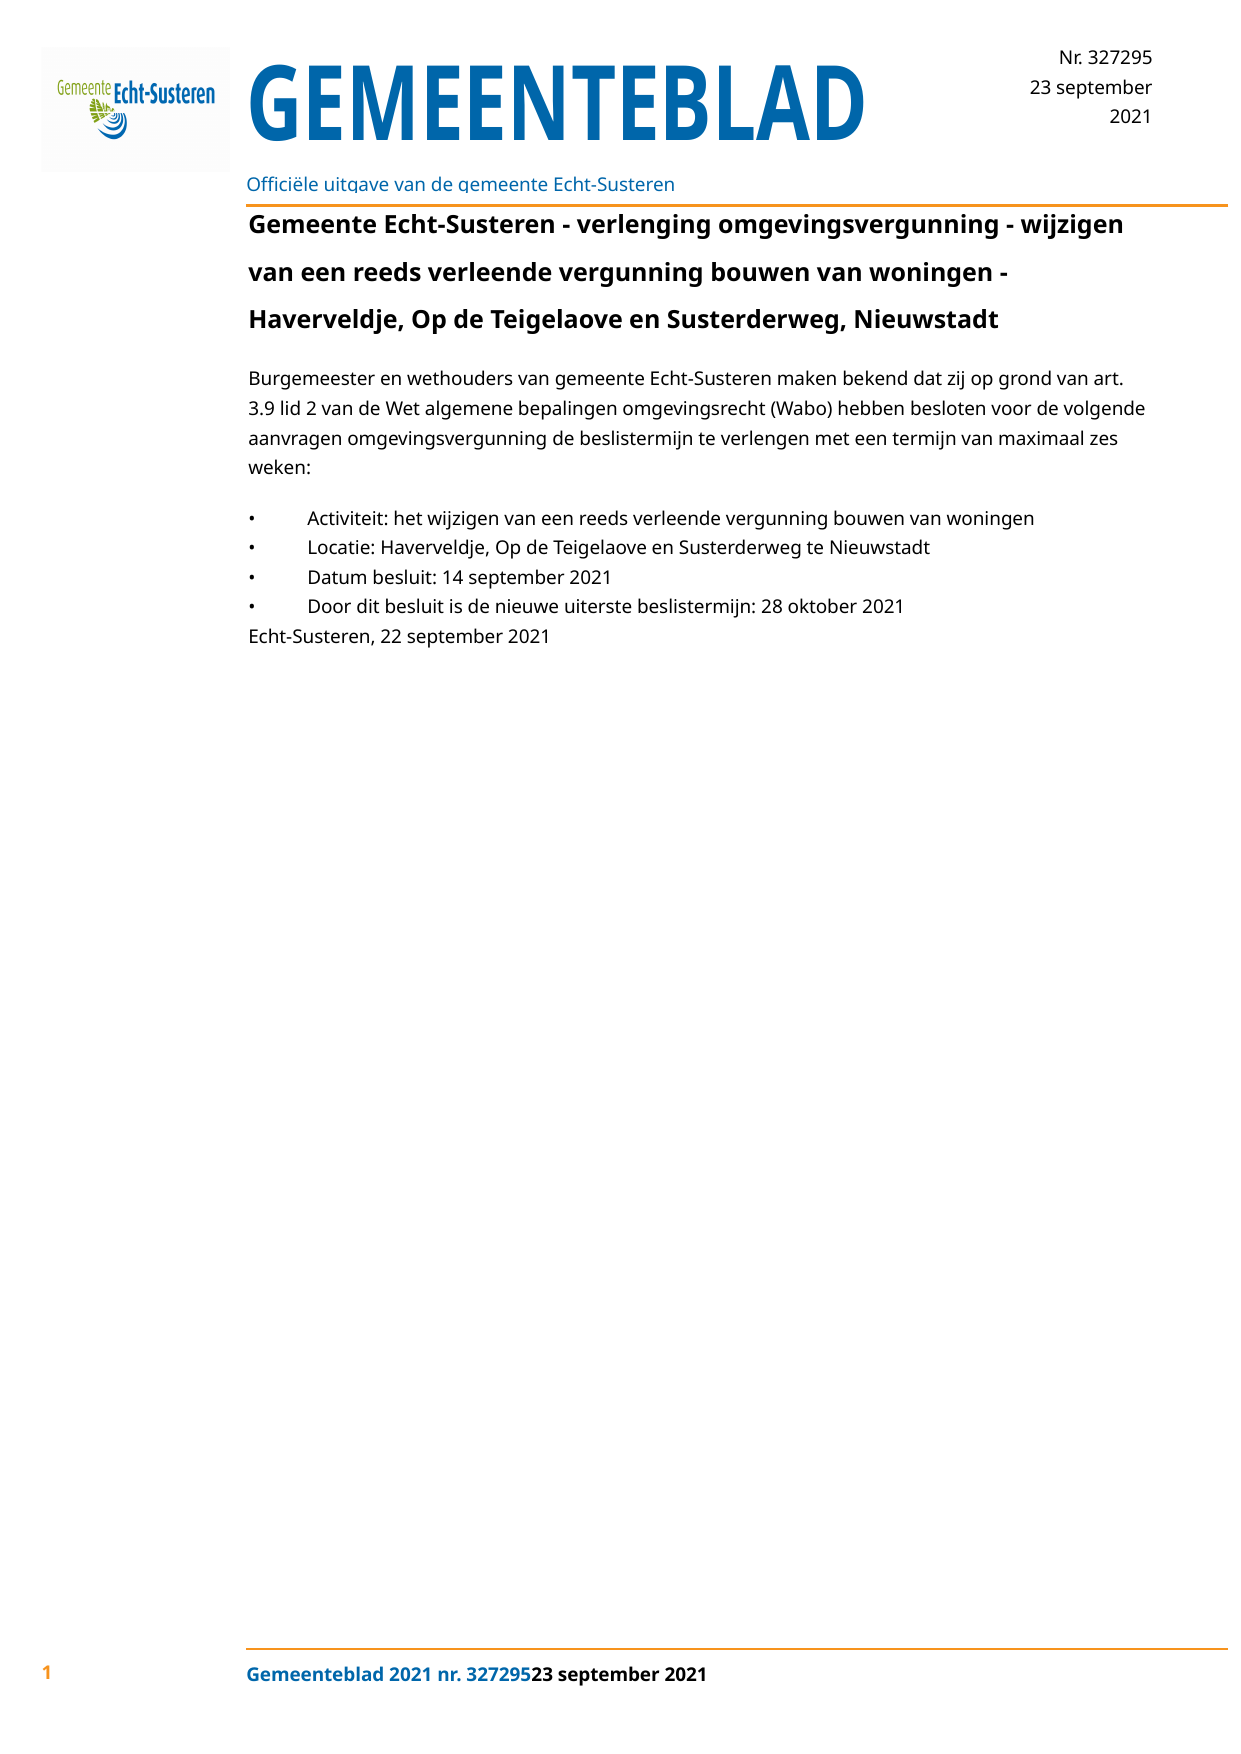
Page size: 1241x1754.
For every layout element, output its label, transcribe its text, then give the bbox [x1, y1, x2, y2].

text Gemeente Echt-Susteren - verlenging omgevingsvergunning - wijzigen van een reeds verleende vergunning bouwen van woningen - Haverveldje, Op de Teigelaove en Susterderweg, Nieuwstadt [248, 207, 1152, 336]
text Echt-Susteren, 22 september 2021 [248, 623, 1152, 649]
picture [41, 47, 231, 172]
list Datum besluit: 14 september 2021 [248, 564, 1152, 589]
list Locatie: Haverveldje, Op de Teigelaove en Susterderweg te Nieuwstadt [248, 534, 1152, 560]
list Door dit besluit is de nieuwe uiterste beslistermijn: 28 oktober 2021 [248, 593, 1152, 619]
list Activiteit: het wijzigen van een reeds verleende vergunning bouwen van woningen [248, 505, 1152, 530]
text Burgemeester en wethouders van gemeente Echt-Susteren maken bekend dat zij op grond van art. 3.9 lid 2 van de Wet algemene bepalingen omgevingsrecht (Wabo) hebben besloten voor de volgende aanvragen omgevingsvergunning de beslistermijn te verlengen met een termijn van maximaal zes weken: [248, 366, 1152, 480]
